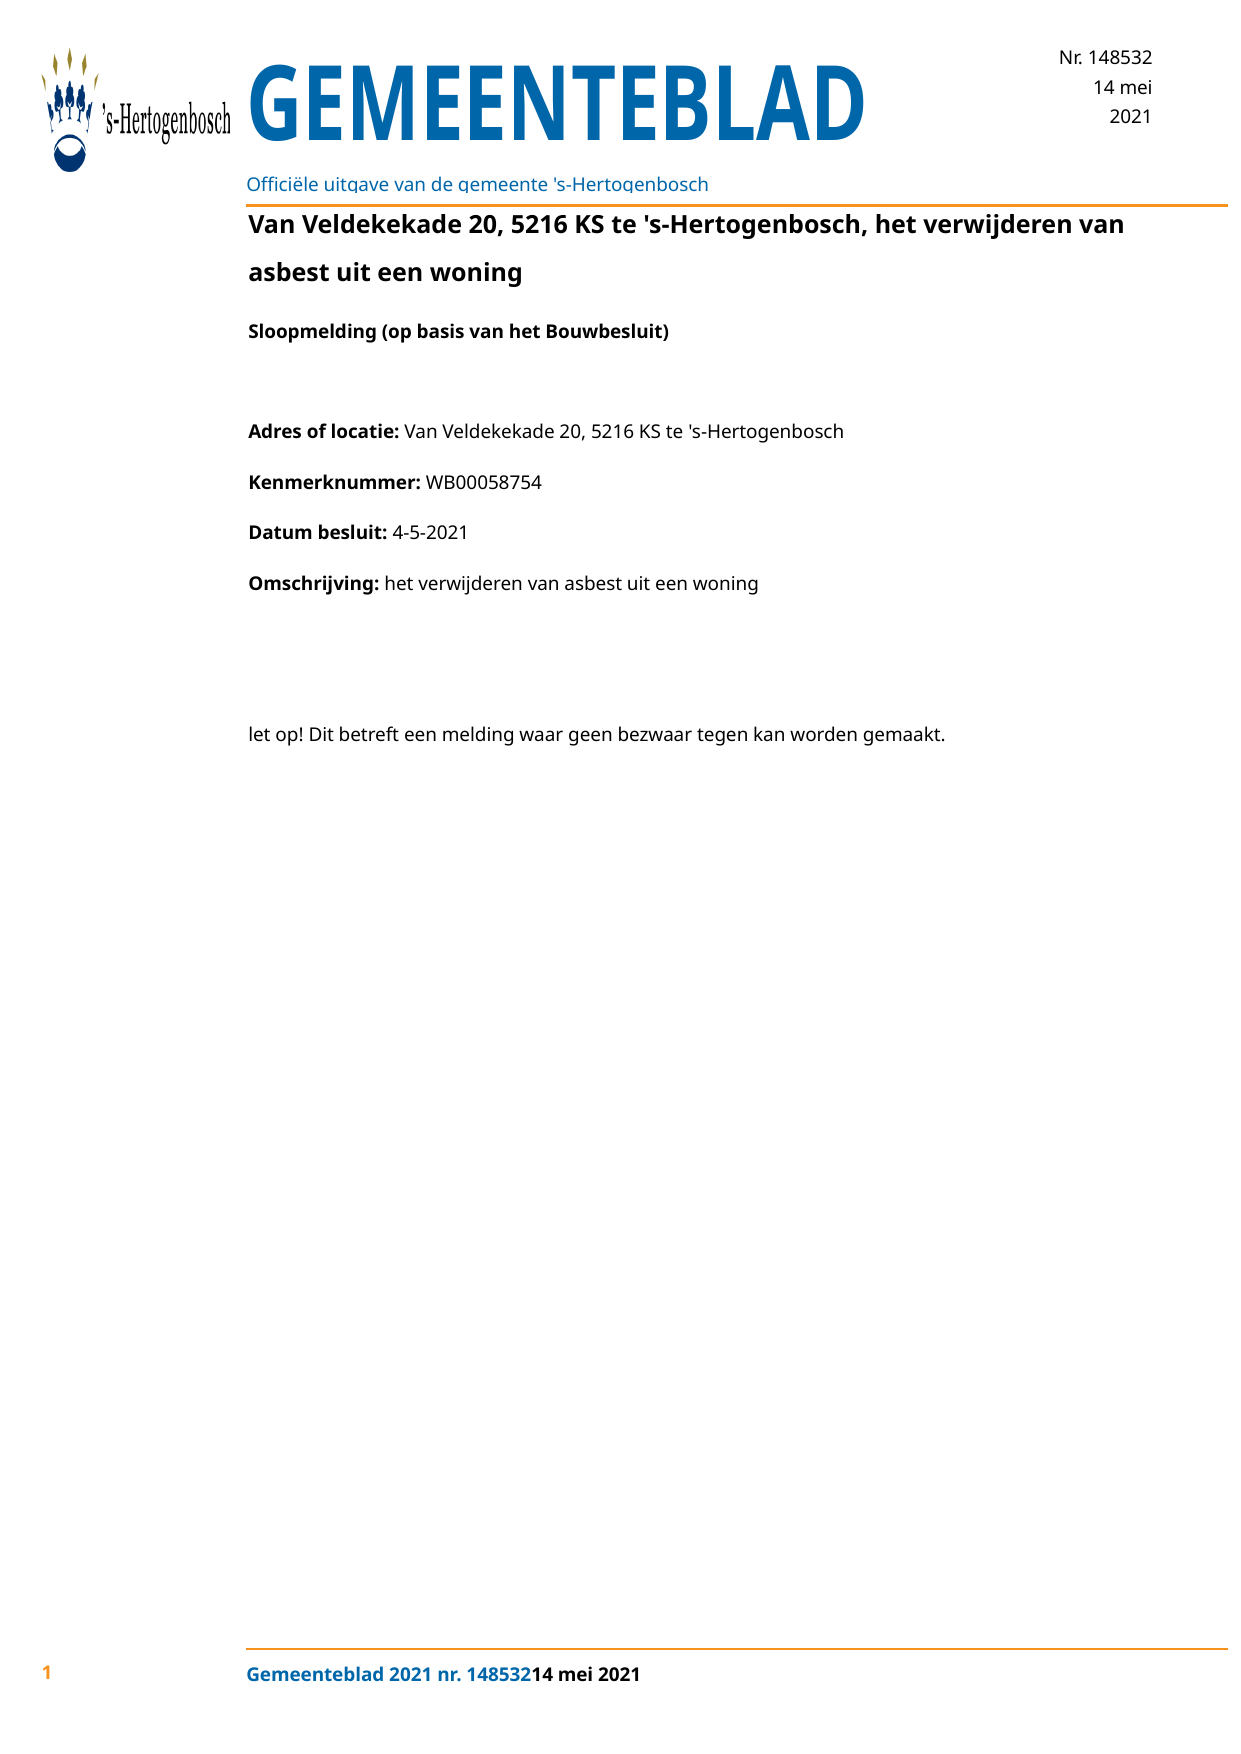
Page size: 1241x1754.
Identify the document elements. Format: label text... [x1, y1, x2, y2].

text Omschrijving: het verwijderen van asbest uit een woning [248, 570, 1152, 596]
text Adres of locatie: Van Veldekekade 20, 5216 KS te 's-Hertogenbosch [248, 419, 1152, 444]
picture [41, 47, 231, 172]
text Van Veldekekade 20, 5216 KS te 's-Hertogenbosch, het verwijderen van asbest uit een woning [248, 207, 1152, 288]
text Kenmerknummer: WB00058754 [248, 469, 1152, 495]
text Sloopmelding (op basis van het Bouwbesluit) [248, 318, 1152, 344]
text Datum besluit: 4-5-2021 [248, 519, 1152, 545]
text let op! Dit betreft een melding waar geen bezwaar tegen kan worden gemaakt. [248, 721, 1152, 747]
